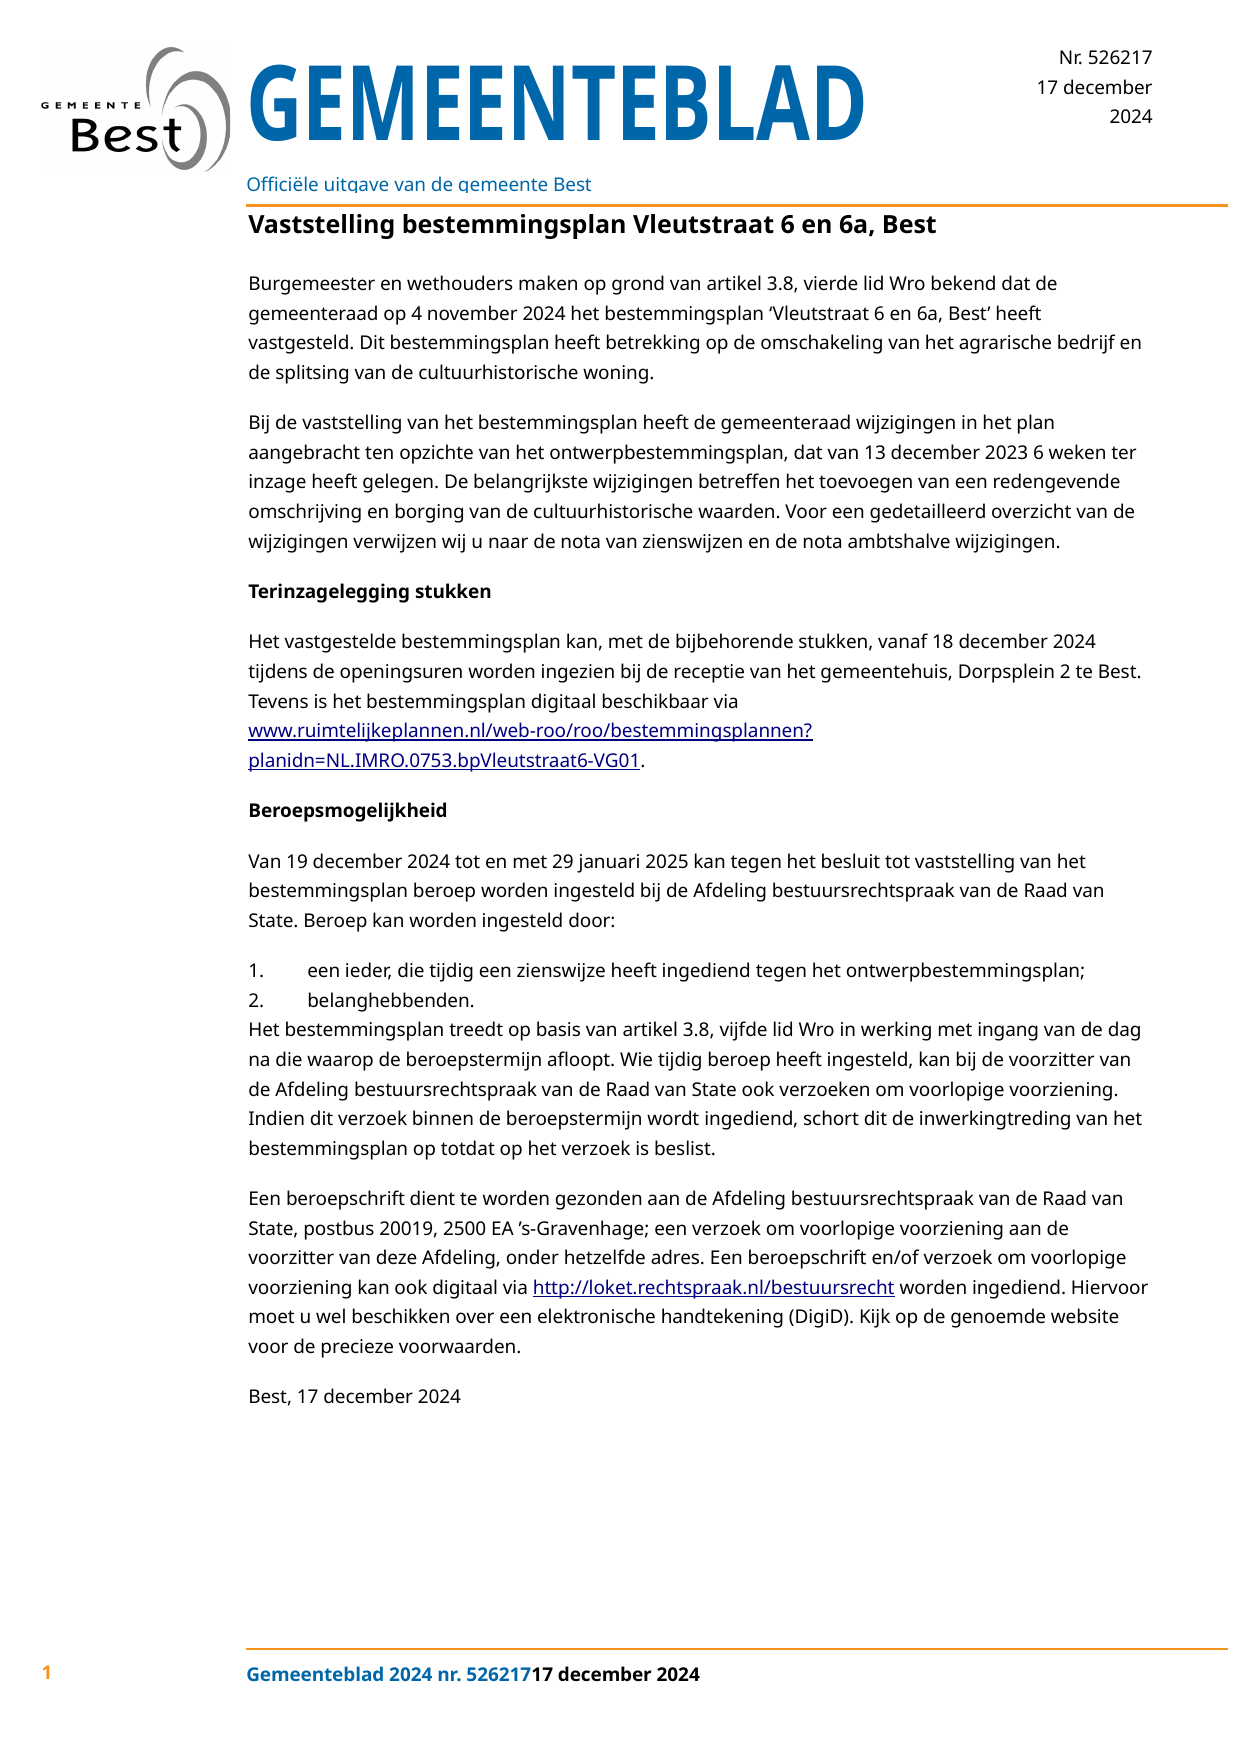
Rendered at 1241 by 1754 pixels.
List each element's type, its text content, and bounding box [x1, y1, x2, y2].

text Beroepsmogelijkheid [248, 797, 1152, 823]
text Burgemeester en wethouders maken op grond van artikel 3.8, vierde lid Wro bekend dat de gemeenteraad op 4 november 2024 het bestemmingsplan ‘Vleutstraat 6 en 6a, Best’ heeft vastgesteld. Dit bestemmingsplan heeft betrekking op de omschakeling van het agrarische bedrijf en de splitsing van de cultuurhistorische woning. [248, 270, 1152, 385]
list belanghebbenden. [248, 987, 1152, 1013]
picture [41, 47, 231, 172]
text Vaststelling bestemmingsplan Vleutstraat 6 en 6a, Best [248, 207, 1152, 241]
text Een beroepschrift dient te worden gezonden aan de Afdeling bestuursrechtspraak van de Raad van State, postbus 20019, 2500 EA ’s-Gravenhage; een verzoek om voorlopige voorziening aan de voorzitter van deze Afdeling, onder hetzelfde adres. Een beroepschrift en/of verzoek om voorlopige voorziening kan ook digitaal via http://loket.rechtspraak.nl/bestuursrecht worden ingediend. Hiervoor moet u wel beschikken over een elektronische handtekening (DigiD). Kijk op de genoemde website voor de precieze voorwaarden. [248, 1185, 1152, 1359]
text Het bestemmingsplan treedt op basis van artikel 3.8, vijfde lid Wro in werking met ingang van de dag na die waarop de beroepstermijn afloopt. Wie tijdig beroep heeft ingesteld, kan bij de voorzitter van de Afdeling bestuursrechtspraak van de Raad van State ook verzoeken om voorlopige voorziening. Indien dit verzoek binnen de beroepstermijn wordt ingediend, schort dit de inwerkingtreding van het bestemmingsplan op totdat op het verzoek is beslist. [248, 1017, 1152, 1161]
text Best, 17 december 2024 [248, 1384, 1152, 1409]
text Het vastgestelde bestemmingsplan kan, met de bijbehorende stukken, vanaf 18 december 2024 tijdens de openingsuren worden ingezien bij de receptie van het gemeentehuis, Dorpsplein 2 te Best. Tevens is het bestemmingsplan digitaal beschikbaar via www.ruimtelijkeplannen.nl/web-roo/roo/bestemmingsplannen?planidn=NL.IMRO.0753.bpVleutstraat6-VG01. [248, 629, 1152, 773]
text Van 19 december 2024 tot en met 29 januari 2025 kan tegen het besluit tot vaststelling van het bestemmingsplan beroep worden ingesteld bij de Afdeling bestuursrechtspraak van de Raad van State. Beroep kan worden ingesteld door: [248, 848, 1152, 933]
text Terinzagelegging stukken [248, 578, 1152, 604]
text Bij de vaststelling van het bestemmingsplan heeft de gemeenteraad wijzigingen in het plan aangebracht ten opzichte van het ontwerpbestemmingsplan, dat van 13 december 2023 6 weken ter inzage heeft gelegen. De belangrijkste wijzigingen betreffen het toevoegen van een redengevende omschrijving en borging van de cultuurhistorische waarden. Voor een gedetailleerd overzicht van de wijzigingen verwijzen wij u naar de nota van zienswijzen en de nota ambtshalve wijzigingen. [248, 409, 1152, 553]
list een ieder, die tijdig een zienswijze heeft ingediend tegen het ontwerpbestemmingsplan; [248, 957, 1152, 983]
